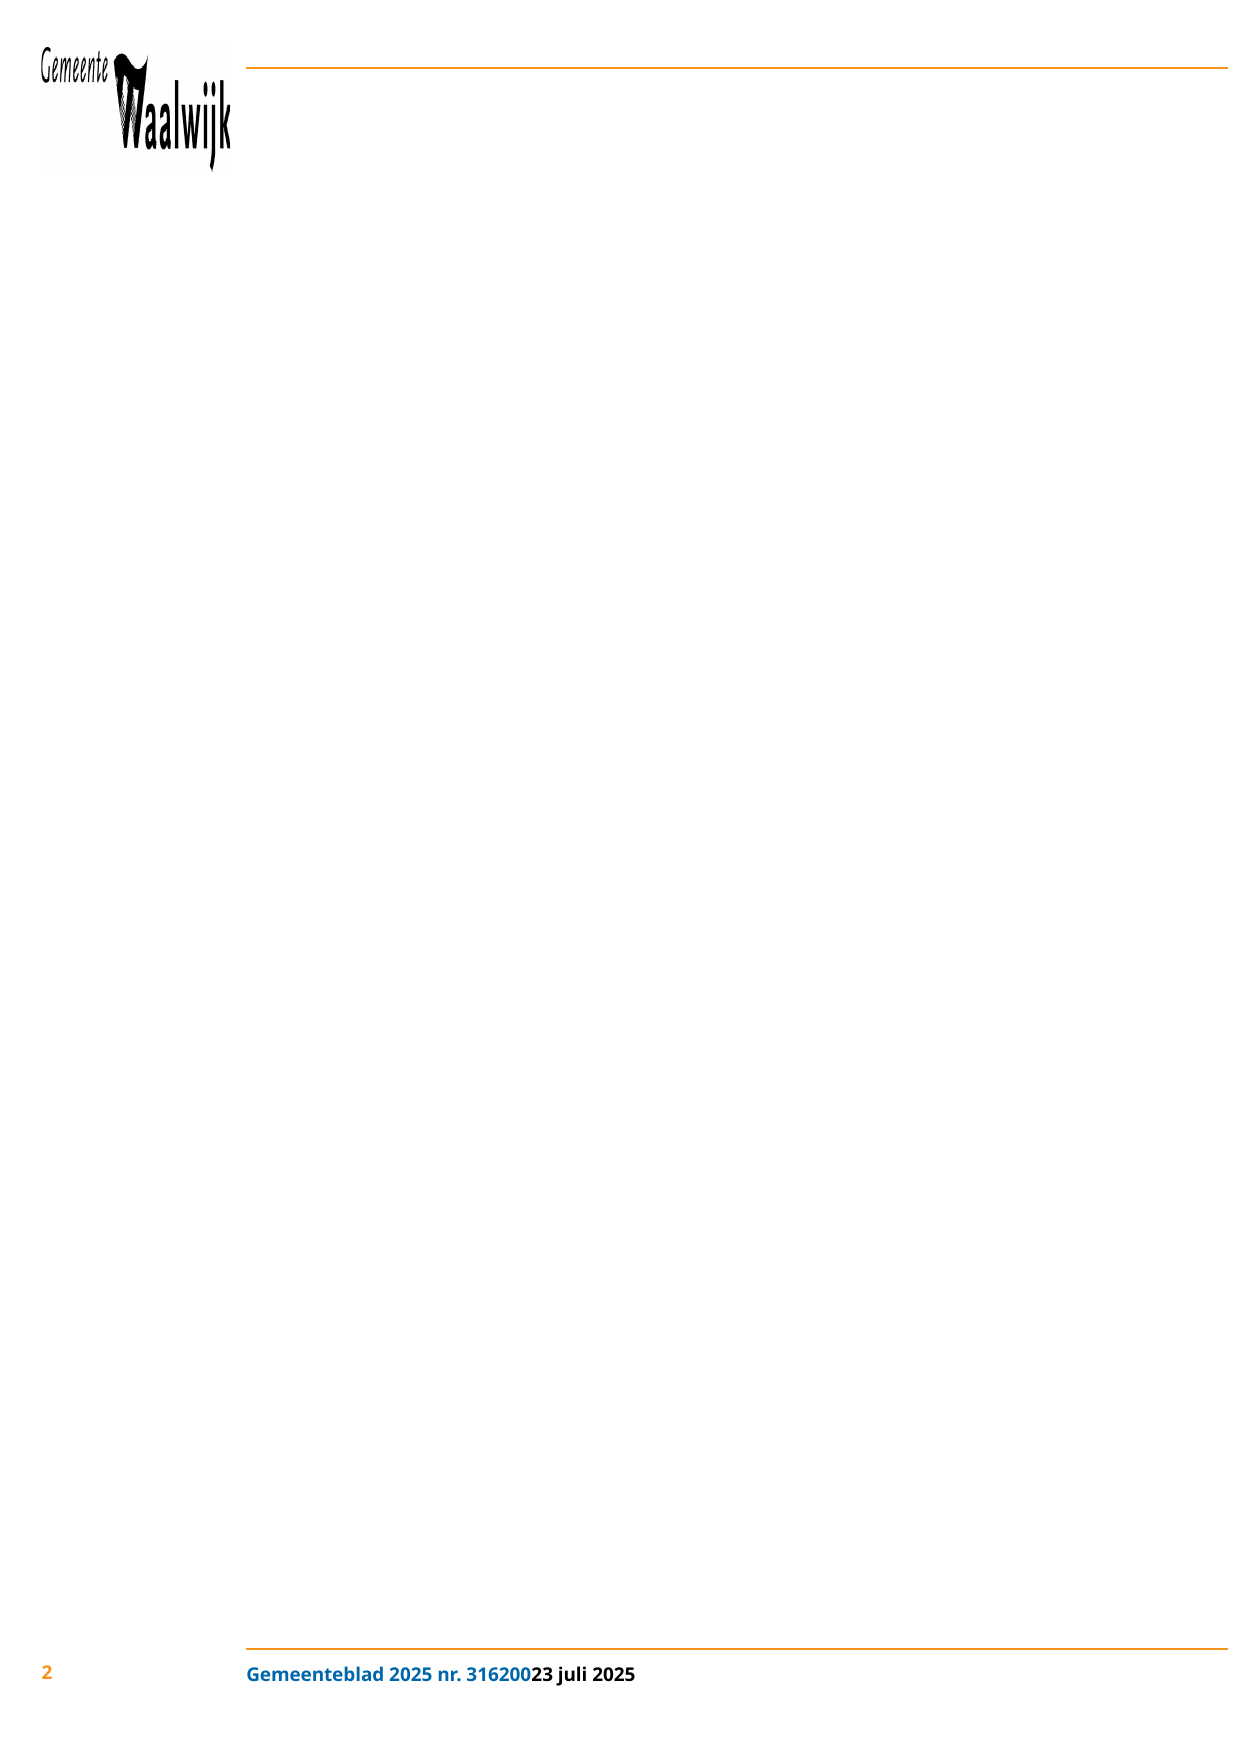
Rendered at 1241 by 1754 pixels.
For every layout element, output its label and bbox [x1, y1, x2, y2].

picture [41, 47, 231, 172]
